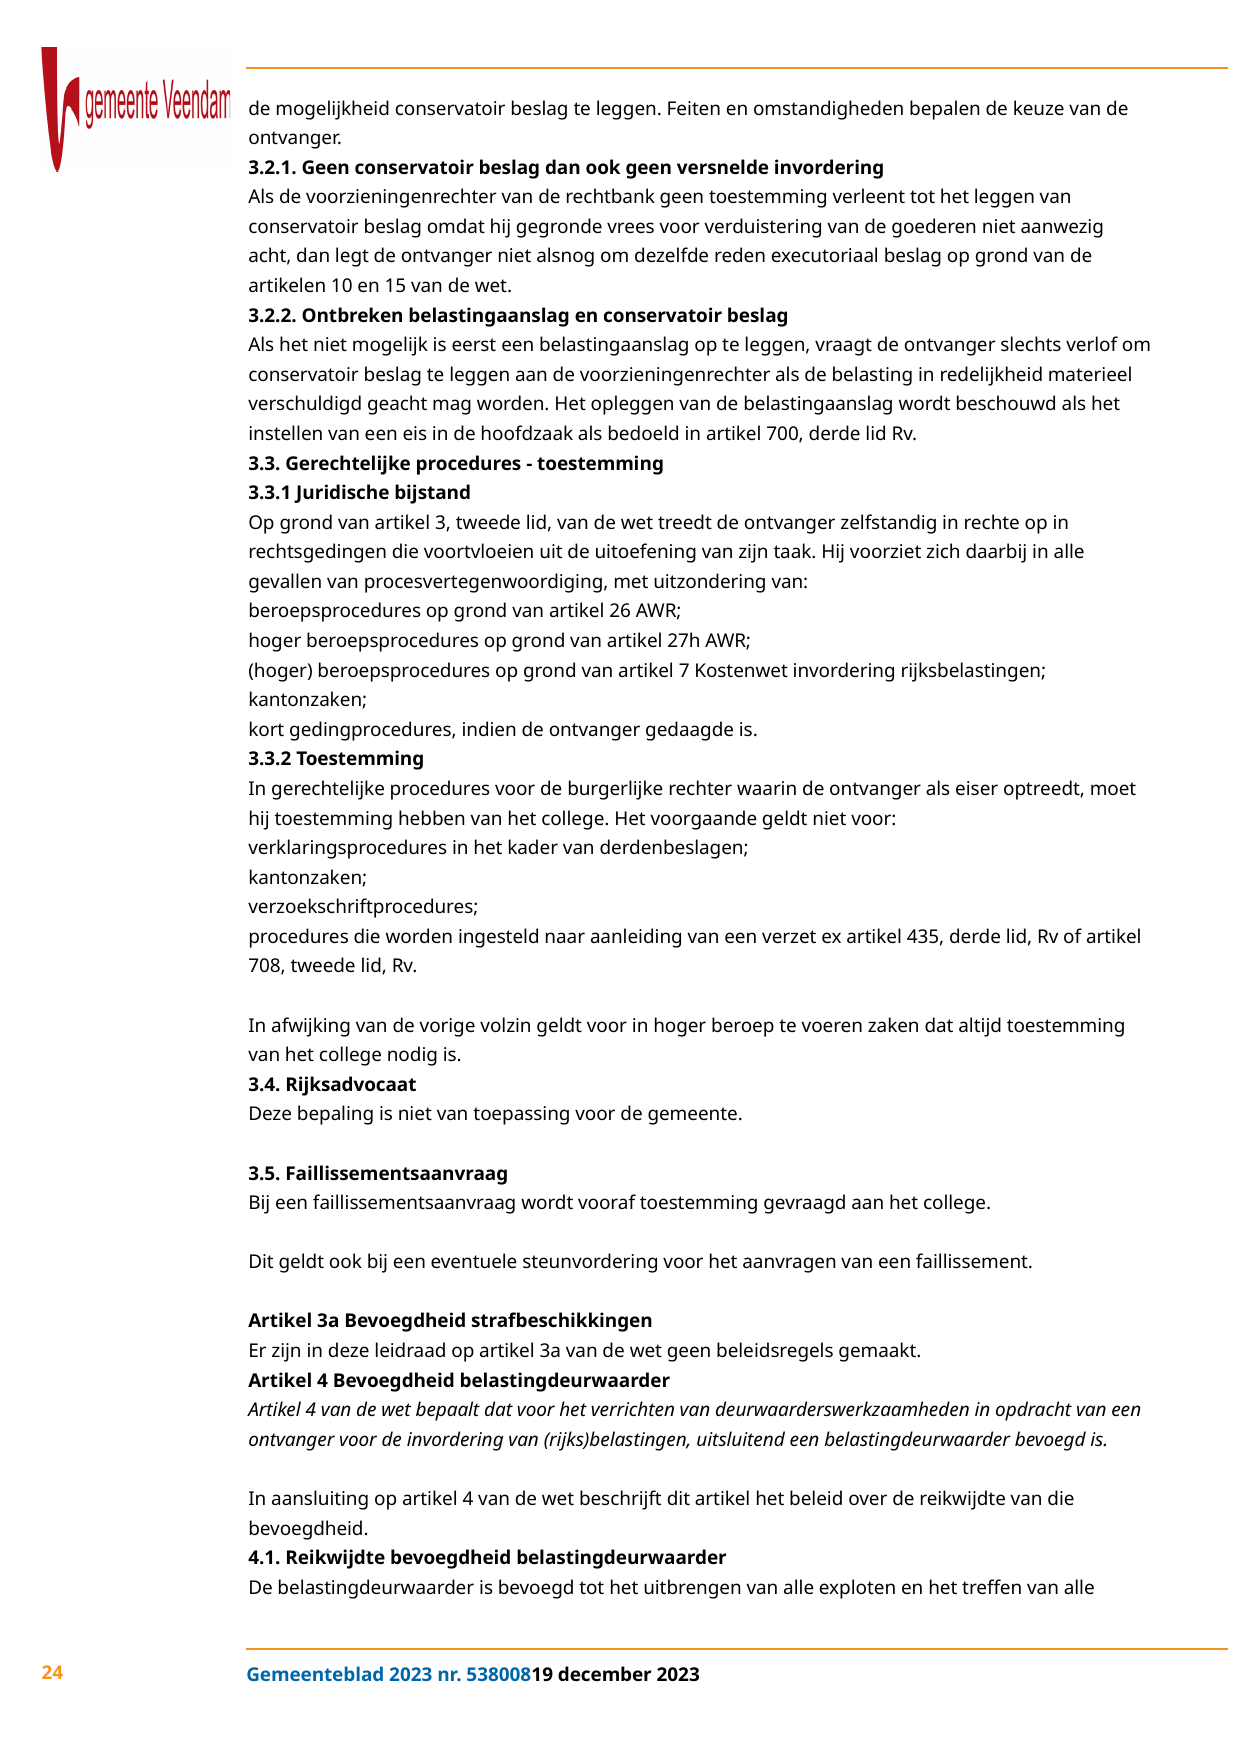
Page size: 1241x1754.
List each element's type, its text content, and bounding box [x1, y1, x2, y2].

text De belastingdeurwaarder is bevoegd tot het uitbrengen van alle exploten en het treffen van alle [248, 1574, 1152, 1600]
text Dit geldt ook bij een eventuele steunvordering voor het aanvragen van een faillissement. [248, 1248, 1152, 1274]
text de mogelijkheid conservatoir beslag te leggen. Feiten en omstandigheden bepalen de keuze van de ontvanger. [248, 95, 1152, 150]
text 3.3.2 Toestemming [248, 746, 1152, 771]
text kantonzaken; [248, 686, 1152, 712]
text In gerechtelijke procedures voor de burgerlijke rechter waarin de ontvanger als eiser optreedt, moet hij toestemming hebben van het college. Het voorgaande geldt niet voor: [248, 775, 1152, 831]
text beroepsprocedures op grond van artikel 26 AWR; [248, 598, 1152, 623]
text 3.5. Faillissementsaanvraag [248, 1160, 1152, 1186]
text Deze bepaling is niet van toepassing voor de gemeente. [248, 1101, 1152, 1126]
text procedures die worden ingesteld naar aanleiding van een verzet ex artikel 435, derde lid, Rv of artikel 708, tweede lid, Rv. [248, 923, 1152, 978]
text Bij een faillissementsaanvraag wordt vooraf toestemming gevraagd aan het college. [248, 1189, 1152, 1215]
text Er zijn in deze leidraad op artikel 3a van de wet geen beleidsregels gemaakt. [248, 1337, 1152, 1363]
text In aansluiting op artikel 4 van de wet beschrijft dit artikel het beleid over de reikwijdte van die bevoegdheid. [248, 1485, 1152, 1541]
text (hoger) beroepsprocedures op grond van artikel 7 Kostenwet invordering rijksbelastingen; [248, 657, 1152, 683]
picture [41, 47, 231, 172]
text hoger beroepsprocedures op grond van artikel 27h AWR; [248, 627, 1152, 653]
text Op grond van artikel 3, tweede lid, van de wet treedt de ontvanger zelfstandig in rechte op in rechtsgedingen die voortvloeien uit de uitoefening van zijn taak. Hij voorziet zich daarbij in alle gevallen van procesvertegenwoordiging, met uitzondering van: [248, 509, 1152, 594]
text 3.3.1 Juridische bijstand [248, 479, 1152, 505]
text Als de voorzieningenrechter van de rechtbank geen toestemming verleent tot het leggen van conservatoir beslag omdat hij gegronde vrees voor verduistering van de goederen niet aanwezig acht, dan legt de ontvanger niet alsnog om dezelfde reden executoriaal beslag op grond van de artikelen 10 en 15 van de wet. [248, 183, 1152, 298]
text 3.4. Rijksadvocaat [248, 1071, 1152, 1097]
text 4.1. Reikwijdte bevoegdheid belastingdeurwaarder [248, 1544, 1152, 1570]
text 3.2.1. Geen conservatoir beslag dan ook geen versnelde invordering [248, 154, 1152, 180]
text In afwijking van de vorige volzin geldt voor in hoger beroep te voeren zaken dat altijd toestemming van het college nodig is. [248, 1012, 1152, 1067]
text Artikel 4 Bevoegdheid belastingdeurwaarder [248, 1367, 1152, 1393]
text verzoekschriftprocedures; [248, 893, 1152, 919]
text kort gedingprocedures, indien de ontvanger gedaagde is. [248, 716, 1152, 742]
text verklaringsprocedures in het kader van derdenbeslagen; [248, 834, 1152, 860]
text 3.2.2. Ontbreken belastingaanslag en conservatoir beslag [248, 302, 1152, 328]
text kantonzaken; [248, 864, 1152, 890]
text Artikel 3a Bevoegdheid strafbeschikkingen [248, 1308, 1152, 1333]
text Als het niet mogelijk is eerst een belastingaanslag op te leggen, vraagt de ontvanger slechts verlof om conservatoir beslag te leggen aan de voorzieningenrechter als de belasting in redelijkheid materieel verschuldigd geacht mag worden. Het opleggen van de belastingaanslag wordt beschouwd als het instellen van een eis in de hoofdzaak als bedoeld in artikel 700, derde lid Rv. [248, 331, 1152, 446]
text 3.3. Gerechtelijke procedures - toestemming [248, 450, 1152, 476]
text Artikel 4 van de wet bepaalt dat voor het verrichten van deurwaarderswerkzaamheden in opdracht van een ontvanger voor de invordering van (rijks)belastingen, uitsluitend een belastingdeurwaarder bevoegd is. [248, 1396, 1152, 1452]
